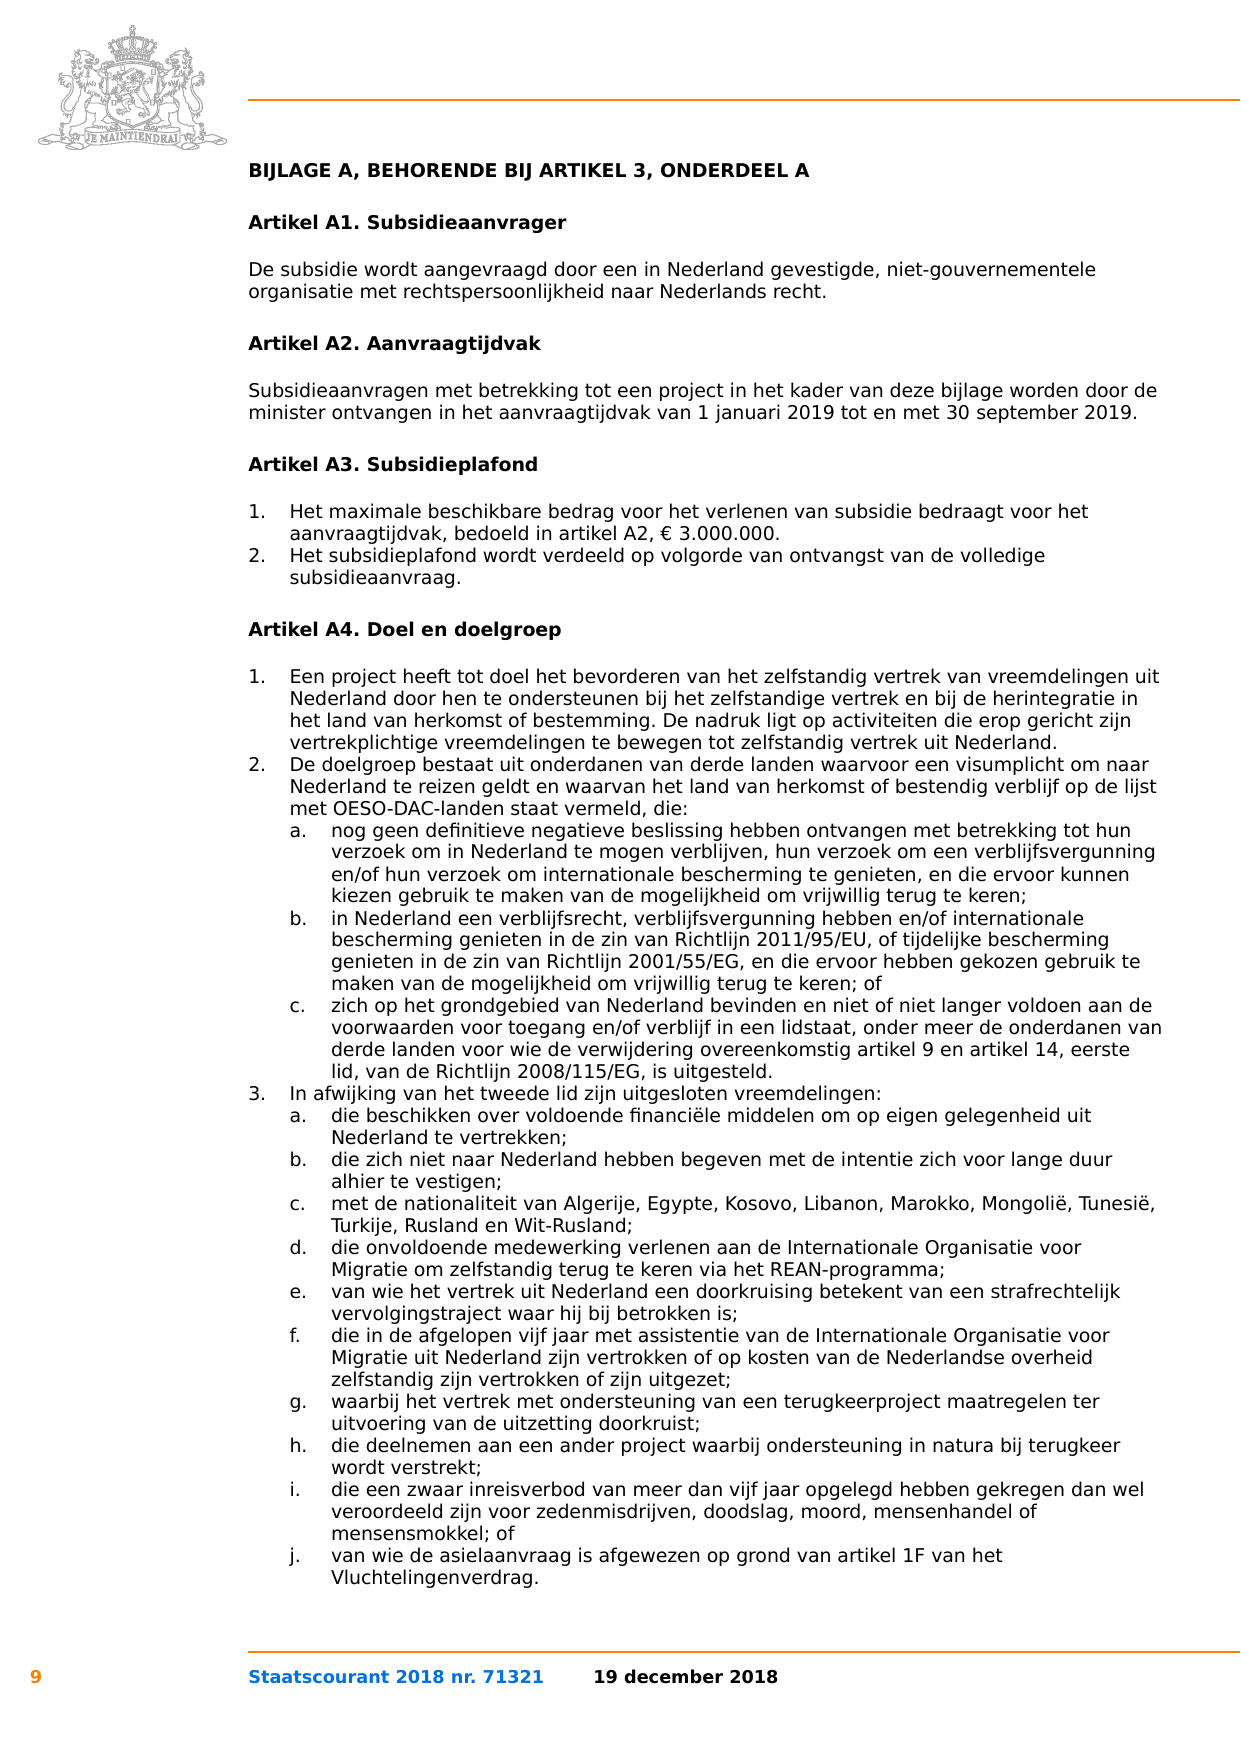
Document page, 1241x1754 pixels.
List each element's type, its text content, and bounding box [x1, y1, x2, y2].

text b. die zich niet naar Nederland hebben begeven met de intentie zich voor lange duur alhier te vestigen; [289, 1149, 1163, 1193]
text 2. De doelgroep bestaat uit onderdanen van derde landen waarvoor een visumplicht om naar Nederland te reizen geldt en waarvan het land van herkomst of bestendig verblijf op de lijst met OESO-DAC-landen staat vermeld, die: [248, 753, 1163, 819]
text f. die in de afgelopen vijf jaar met assistentie van de Internationale Organisatie voor Migratie uit Nederland zijn vertrokken of op kosten van de Nederlandse overheid zelfstandig zijn vertrokken of zijn uitgezet; [289, 1325, 1163, 1391]
text 3. In afwijking van het tweede lid zijn uitgesloten vreemdelingen: [248, 1083, 1163, 1105]
text a. nog geen definitieve negatieve beslissing hebben ontvangen met betrekking tot hun verzoek om in Nederland te mogen verblijven, hun verzoek om een verblijfsvergunning en/of hun verzoek om internationale bescherming te genieten, en die ervoor kunnen kiezen gebruik te maken van de mogelijkheid om vrijwillig terug te keren; [289, 819, 1163, 907]
text Subsidieaanvragen met betrekking tot een project in het kader van deze bijlage worden door de minister ontvangen in het aanvraagtijdvak van 1 januari 2019 tot en met 30 september 2019. [248, 380, 1163, 424]
subtitle Artikel A2. Aanvraagtijdvak [248, 333, 1163, 355]
text h. die deelnemen aan een ander project waarbij ondersteuning in natura bij terugkeer wordt verstrekt; [289, 1435, 1163, 1479]
text j. van wie de asielaanvraag is afgewezen op grond van artikel 1F van het Vluchtelingenverdrag. [289, 1545, 1163, 1589]
text 1. Het maximale beschikbare bedrag voor het verlenen van subsidie bedraagt voor het aanvraagtijdvak, bedoeld in artikel A2, € 3.000.000. [248, 501, 1163, 545]
subtitle BIJLAGE A, BEHORENDE BIJ ARTIKEL 3, ONDERDEEL A [248, 160, 1163, 182]
text e. van wie het vertrek uit Nederland een doorkruising betekent van een strafrechtelijk vervolgingstraject waar hij bij betrokken is; [289, 1281, 1163, 1325]
text a. die beschikken over voldoende financiële middelen om op eigen gelegenheid uit Nederland te vertrekken; [289, 1105, 1163, 1149]
text 2. Het subsidieplafond wordt verdeeld op volgorde van ontvangst van de volledige subsidieaanvraag. [248, 545, 1163, 589]
text d. die onvoldoende medewerking verlenen aan de Internationale Organisatie voor Migratie om zelfstandig terug te keren via het REAN-programma; [289, 1237, 1163, 1281]
text b. in Nederland een verblijfsrecht, verblijfsvergunning hebben en/of internationale bescherming genieten in de zin van Richtlijn 2011/95/EU, of tijdelijke bescherming genieten in de zin van Richtlijn 2001/55/EG, en die ervoor hebben gekozen gebruik te maken van de mogelijkheid om vrijwillig terug te keren; of [289, 907, 1163, 995]
text De subsidie wordt aangevraagd door een in Nederland gevestigde, niet-gouvernementele organisatie met rechtspersoonlijkheid naar Nederlands recht. [248, 259, 1163, 303]
text c. zich op het grondgebied van Nederland bevinden en niet of niet langer voldoen aan de voorwaarden voor toegang en/of verblijf in een lidstaat, onder meer de onderdanen van derde landen voor wie de verwijdering overeenkomstig artikel 9 en artikel 14, eerste lid, van de Richtlijn 2008/115/EG, is uitgesteld. [289, 995, 1163, 1083]
subtitle Artikel A4. Doel en doelgroep [248, 619, 1163, 641]
text i. die een zwaar inreisverbod van meer dan vijf jaar opgelegd hebben gekregen dan wel veroordeeld zijn voor zedenmisdrijven, doodslag, moord, mensenhandel of mensensmokkel; of [289, 1479, 1163, 1545]
picture [38, 25, 227, 150]
text c. met de nationaliteit van Algerije, Egypte, Kosovo, Libanon, Marokko, Mongolië, Tunesië, Turkije, Rusland en Wit-Rusland; [289, 1193, 1163, 1237]
subtitle Artikel A1. Subsidieaanvrager [248, 212, 1163, 234]
text 1. Een project heeft tot doel het bevorderen van het zelfstandig vertrek van vreemdelingen uit Nederland door hen te ondersteunen bij het zelfstandige vertrek en bij de herintegratie in het land van herkomst of bestemming. De nadruk ligt op activiteiten die erop gericht zijn vertrekplichtige vreemdelingen te bewegen tot zelfstandig vertrek uit Nederland. [248, 666, 1163, 753]
text g. waarbij het vertrek met ondersteuning van een terugkeerproject maatregelen ter uitvoering van de uitzetting doorkruist; [289, 1391, 1163, 1435]
subtitle Artikel A3. Subsidieplafond [248, 454, 1163, 476]
